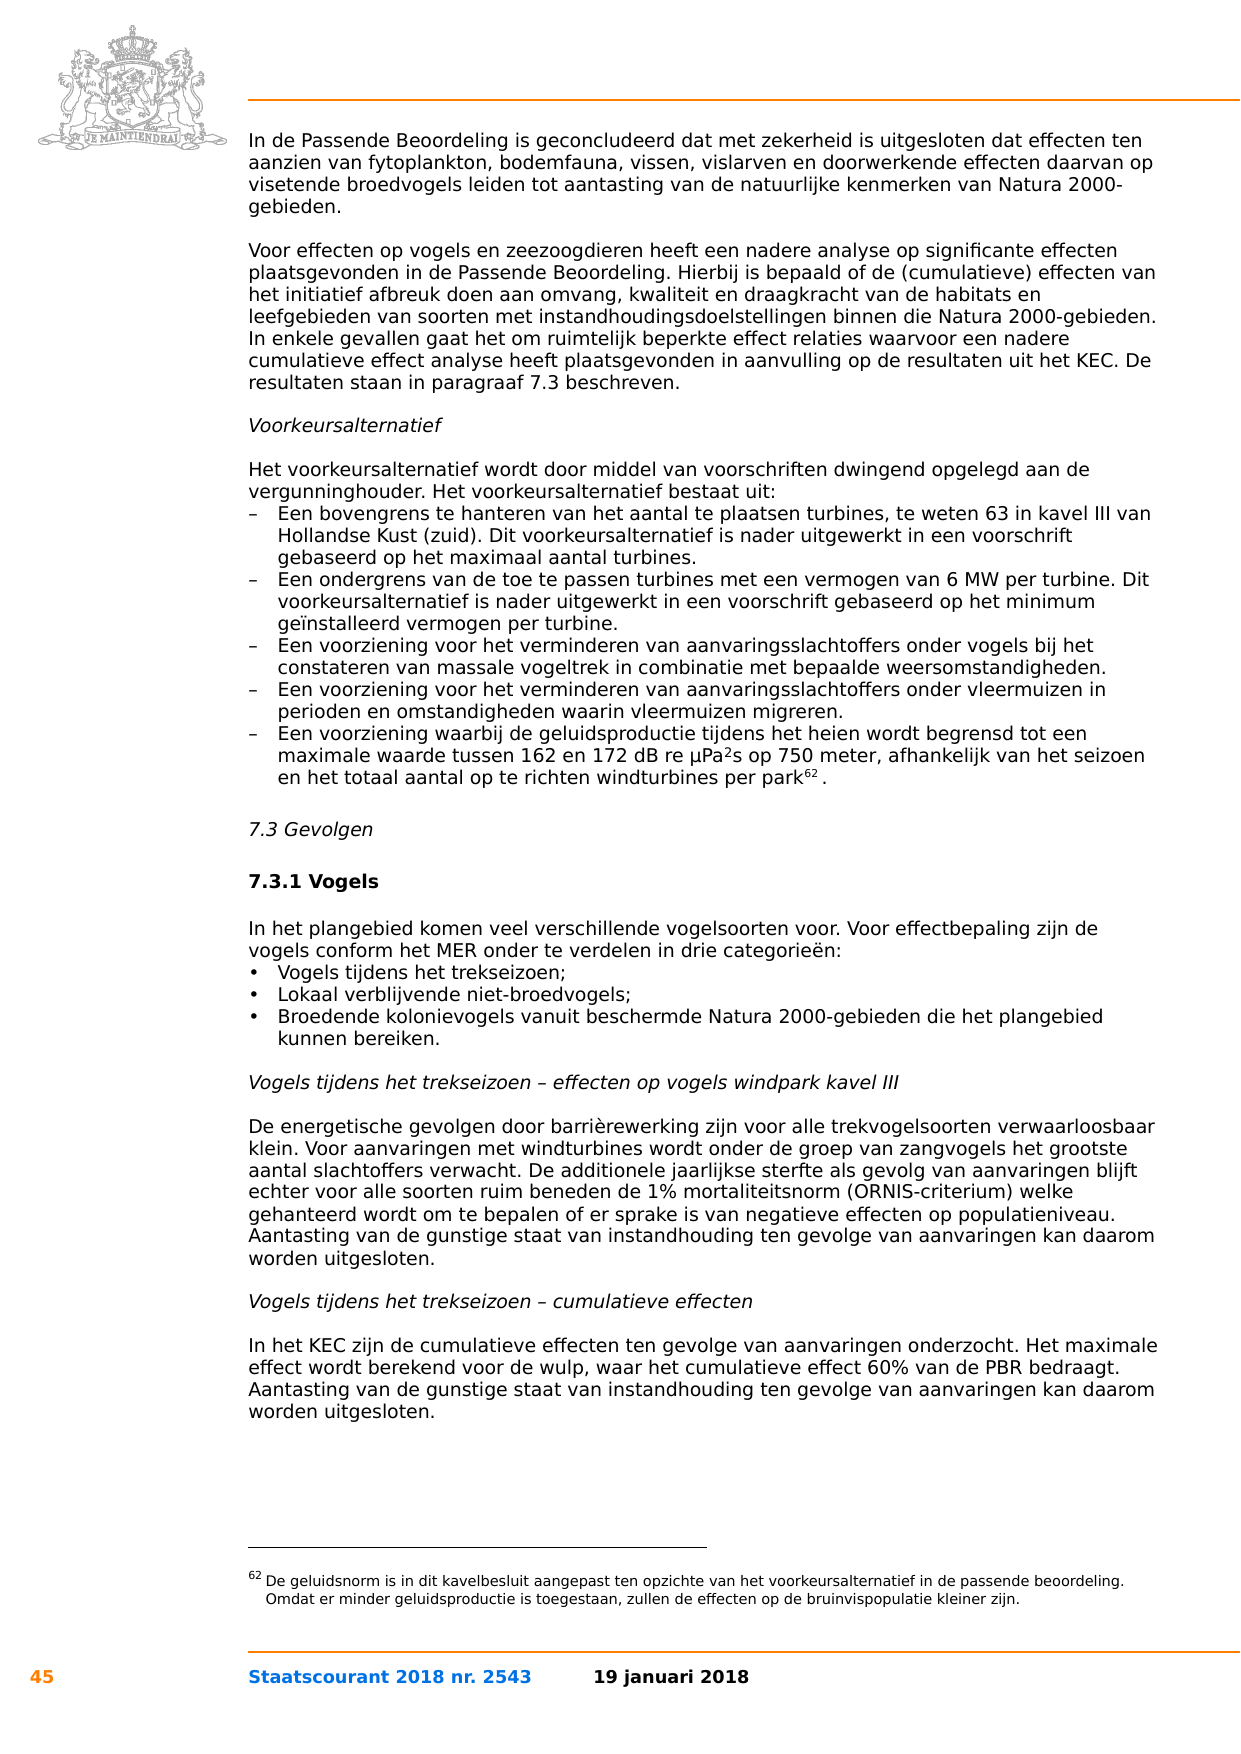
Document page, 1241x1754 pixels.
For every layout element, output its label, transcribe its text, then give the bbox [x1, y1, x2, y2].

text • Broedende kolonievogels vanuit beschermde Natura 2000-gebieden die het plangebied kunnen bereiken. [248, 1006, 1163, 1050]
subtitle Vogels tijdens het trekseizoen – cumulatieve effecten [248, 1291, 1163, 1313]
subtitle Vogels tijdens het trekseizoen – effecten op vogels windpark kavel III [248, 1072, 1163, 1094]
text In de Passende Beoordeling is geconcludeerd dat met zekerheid is uitgesloten dat effecten ten aanzien van fytoplankton, bodemfauna, vissen, vislarven en doorwerkende effecten daarvan op visetende broedvogels leiden tot aantasting van de natuurlijke kenmerken van Natura 2000-gebieden. [248, 130, 1163, 218]
text De energetische gevolgen door barrièrewerking zijn voor alle trekvogelsoorten verwaarloosbaar klein. Voor aanvaringen met windturbines wordt onder de groep van zangvogels het grootste aantal slachtoffers verwacht. De additionele jaarlijkse sterfte als gevolg van aanvaringen blijft echter voor alle soorten ruim beneden de 1% mortaliteitsnorm (ORNIS-criterium) welke gehanteerd wordt om te bepalen of er sprake is van negatieve effecten op populatieniveau. Aantasting van de gunstige staat van instandhouding ten gevolge van aanvaringen kan daarom worden uitgesloten. [248, 1116, 1163, 1269]
text – Een voorziening waarbij de geluidsproductie tijdens het heien wordt begrensd tot een maximale waarde tussen 162 en 172 dB re µPa2s op 750 meter, afhankelijk van het seizoen en het totaal aantal op te richten windturbines per park. [248, 723, 1163, 789]
picture [38, 25, 227, 150]
text – Een bovengrens te hanteren van het aantal te plaatsen turbines, te weten 63 in kavel III van Hollandse Kust (zuid). Dit voorkeursalternatief is nader uitgewerkt in een voorschrift gebaseerd op het maximaal aantal turbines. [248, 503, 1163, 569]
subtitle 7.3.1 Vogels [248, 871, 1163, 893]
text In het KEC zijn de cumulatieve effecten ten gevolge van aanvaringen onderzocht. Het maximale effect wordt berekend voor de wulp, waar het cumulatieve effect 60% van de PBR bedraagt. Aantasting van de gunstige staat van instandhouding ten gevolge van aanvaringen kan daarom worden uitgesloten. [248, 1335, 1163, 1423]
text Het voorkeursalternatief wordt door middel van voorschriften dwingend opgelegd aan de vergunninghouder. Het voorkeursalternatief bestaat uit: [248, 459, 1163, 503]
text • Lokaal verblijvende niet-broedvogels; [248, 984, 1163, 1006]
text – Een ondergrens van de toe te passen turbines met een vermogen van 6 MW per turbine. Dit voorkeursalternatief is nader uitgewerkt in een voorschrift gebaseerd op het minimum geïnstalleerd vermogen per turbine. [248, 569, 1163, 635]
text Voor effecten op vogels en zeezoogdieren heeft een nadere analyse op significante effecten plaatsgevonden in de Passende Beoordeling. Hierbij is bepaald of de (cumulatieve) effecten van het initiatief afbreuk doen aan omvang, kwaliteit en draagkracht van de habitats en leefgebieden van soorten met instandhoudingsdoelstellingen binnen die Natura 2000-gebieden. In enkele gevallen gaat het om ruimtelijk beperkte effect relaties waarvoor een nadere cumulatieve effect analyse heeft plaatsgevonden in aanvulling op de resultaten uit het KEC. De resultaten staan in paragraaf 7.3 beschreven. [248, 240, 1163, 393]
text – Een voorziening voor het verminderen van aanvaringsslachtoffers onder vleermuizen in perioden en omstandigheden waarin vleermuizen migreren. [248, 679, 1163, 723]
text • Vogels tijdens het trekseizoen; [248, 962, 1163, 984]
text In het plangebied komen veel verschillende vogelsoorten voor. Voor effectbepaling zijn de vogels conform het MER onder te verdelen in drie categorieën: [248, 918, 1163, 962]
subtitle 7.3 Gevolgen [248, 819, 1163, 841]
subtitle Voorkeursalternatief [248, 415, 1163, 437]
text – Een voorziening voor het verminderen van aanvaringsslachtoffers onder vogels bij het constateren van massale vogeltrek in combinatie met bepaalde weersomstandigheden. [248, 635, 1163, 679]
text De geluidsnorm is in dit kavelbesluit aangepast ten opzichte van het voorkeursalternatief in de passende beoordeling. Omdat er minder geluidsproductie is toegestaan, zullen de effecten op de bruinvispopulatie kleiner zijn. [248, 1569, 1163, 1608]
